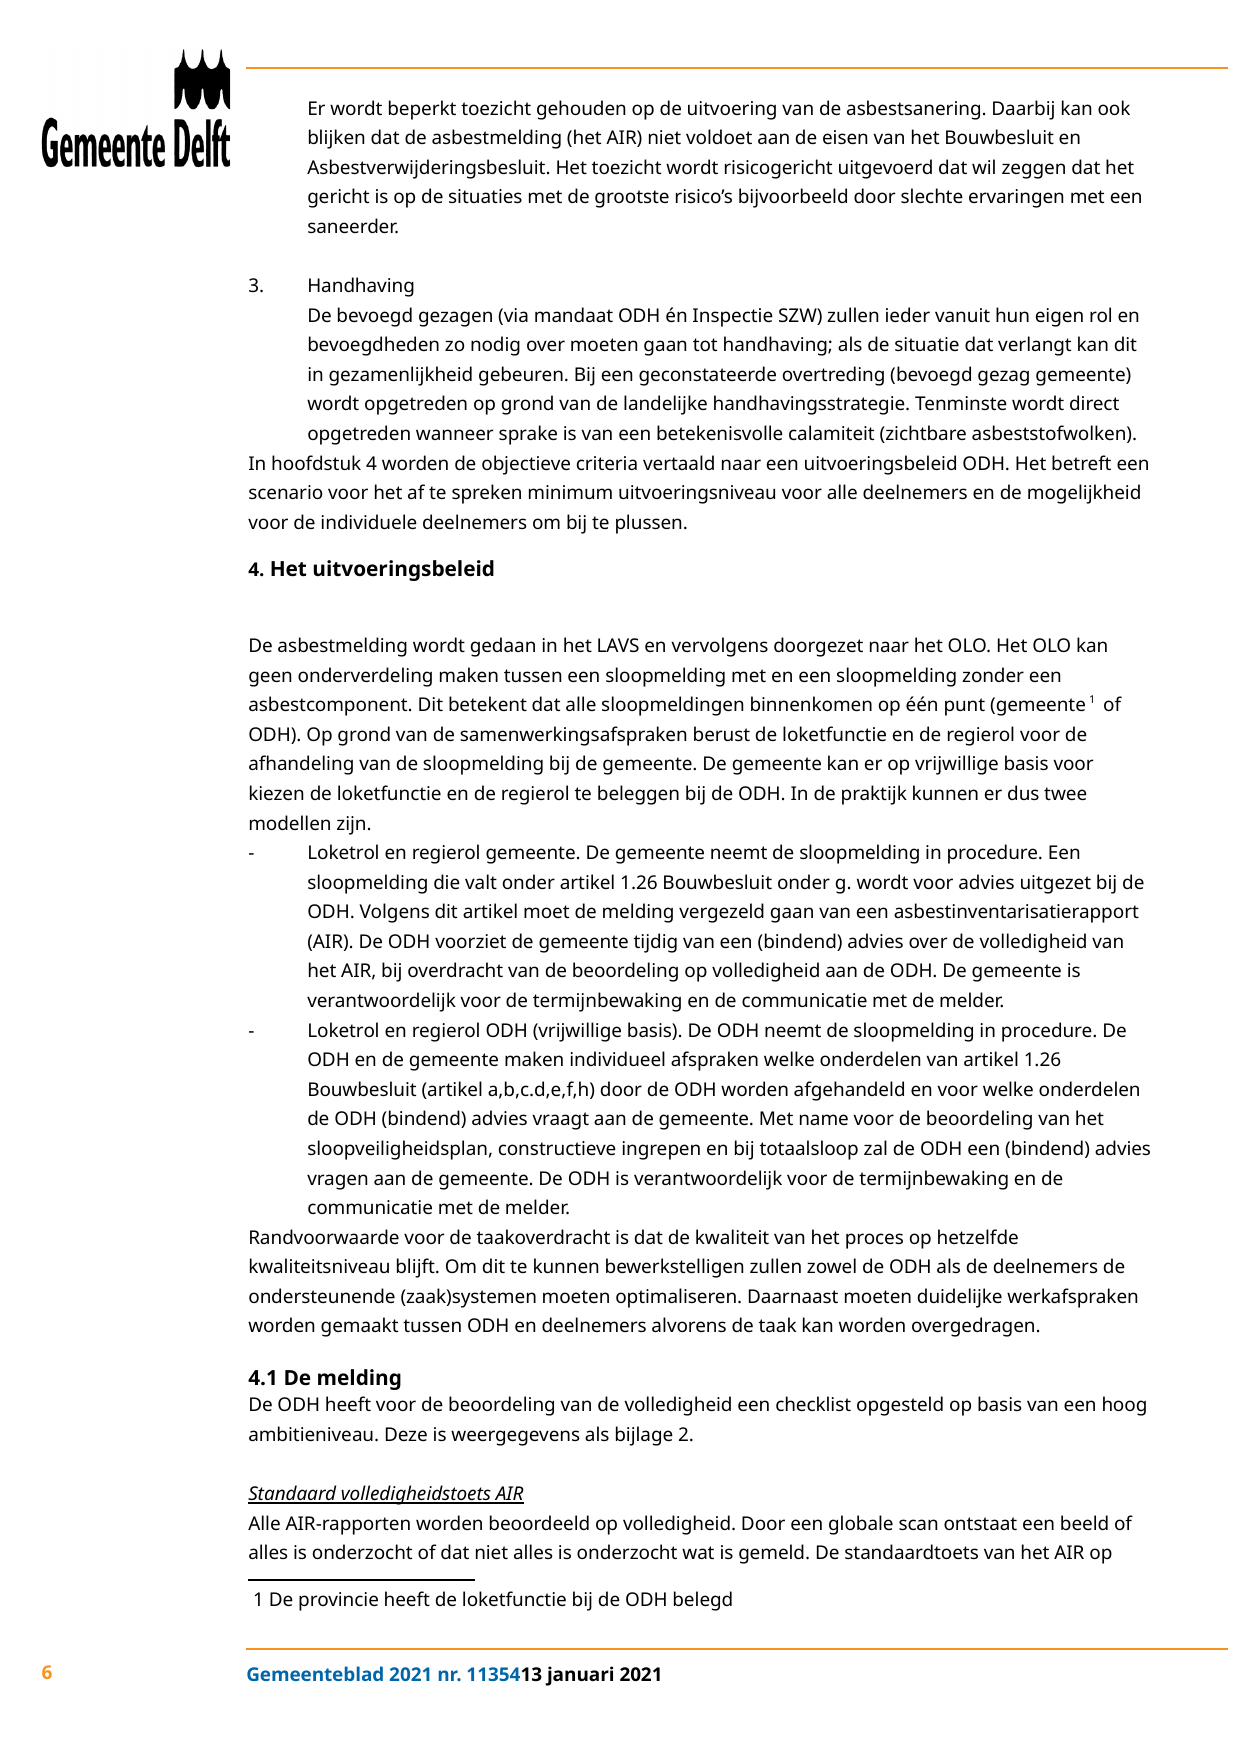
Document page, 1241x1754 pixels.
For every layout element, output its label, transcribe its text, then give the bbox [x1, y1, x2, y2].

text 4. Het uitvoeringsbeleid [248, 554, 1152, 583]
text In hoofdstuk 4 worden de objectieve criteria vertaald naar een uitvoeringsbeleid ODH. Het betreft een scenario voor het af te spreken minimum uitvoeringsniveau voor alle deelnemers en de mogelijkheid voor de individuele deelnemers om bij te plussen. [248, 450, 1152, 535]
text De ODH heeft voor de beoordeling van de volledigheid een checklist opgesteld op basis van een hoog ambitieniveau. Deze is weergegevens als bijlage 2. [248, 1392, 1152, 1447]
text 4.1 De melding [248, 1363, 1152, 1392]
list Loketrol en regierol gemeente. De gemeente neemt de sloopmelding in procedure. Een sloopmelding die valt onder artikel 1.26 Bouwbesluit onder g. wordt voor advies uitgezet bij de ODH. Volgens dit artikel moet de melding vergezeld gaan van een asbestinventarisatierapport (AIR). De ODH voorziet de gemeente tijdig van een (bindend) advies over de volledigheid van het AIR, bij overdracht van de beoordeling op volledigheid aan de ODH. De gemeente is verantwoordelijk voor de termijnbewaking en de communicatie met de melder. [248, 839, 1152, 1013]
text Alle AIR-rapporten worden beoordeeld op volledigheid. Door een globale scan ontstaat een beeld of alles is onderzocht of dat niet alles is onderzocht wat is gemeld. De standaardtoets van het AIR op [248, 1510, 1152, 1565]
list Handhaving [248, 272, 1152, 298]
text De provincie heeft de loketfunctie bij de ODH belegd [248, 1586, 1152, 1612]
picture [41, 47, 231, 172]
text De asbestmelding wordt gedaan in het LAVS en vervolgens doorgezet naar het OLO. Het OLO kan geen onderverdeling maken tussen een sloopmelding met en een sloopmelding zonder een asbestcomponent. Dit betekent dat alle sloopmeldingen binnenkomen op één punt (gemeente of ODH). Op grond van de samenwerkingsafspraken berust de loketfunctie en de regierol voor de afhandeling van de sloopmelding bij de gemeente. De gemeente kan er op vrijwillige basis voor kiezen de loketfunctie en de regierol te beleggen bij de ODH. In de praktijk kunnen er dus twee modellen zijn. [248, 632, 1152, 836]
list Loketrol en regierol ODH (vrijwillige basis). De ODH neemt de sloopmelding in procedure. De ODH en de gemeente maken individueel afspraken welke onderdelen van artikel 1.26 Bouwbesluit (artikel a,b,c.d,e,f,h) door de ODH worden afgehandeld en voor welke onderdelen de ODH (bindend) advies vraagt aan de gemeente. Met name voor de beoordeling van het sloopveiligheidsplan, constructieve ingrepen en bij totaalsloop zal de ODH een (bindend) advies vragen aan de gemeente. De ODH is verantwoordelijk voor de termijnbewaking en de communicatie met de melder. [248, 1017, 1152, 1220]
text Standaard volledigheidstoets AIR [248, 1480, 1152, 1506]
text Randvoorwaarde voor de taakoverdracht is dat de kwaliteit van het proces op hetzelfde kwaliteitsniveau blijft. Om dit te kunnen bewerkstelligen zullen zowel de ODH als de deelnemers de ondersteunende (zaak)systemen moeten optimaliseren. Daarnaast moeten duidelijke werkafspraken worden gemaakt tussen ODH en deelnemers alvorens de taak kan worden overgedragen. [248, 1224, 1152, 1338]
list Er wordt beperkt toezicht gehouden op de uitvoering van de asbestsanering. Daarbij kan ook blijken dat de asbestmelding (het AIR) niet voldoet aan de eisen van het Bouwbesluit en Asbestverwijderingsbesluit. Het toezicht wordt risicogericht uitgevoerd dat wil zeggen dat het gericht is op de situaties met de grootste risico’s bijvoorbeeld door slechte ervaringen met een saneerder. [248, 95, 1152, 239]
list De bevoegd gezagen (via mandaat ODH én Inspectie SZW) zullen ieder vanuit hun eigen rol en bevoegdheden zo nodig over moeten gaan tot handhaving; als de situatie dat verlangt kan dit in gezamenlijkheid gebeuren. Bij een geconstateerde overtreding (bevoegd gezag gemeente) wordt opgetreden op grond van de landelijke handhavingsstrategie. Tenminste wordt direct opgetreden wanneer sprake is van een betekenisvolle calamiteit (zichtbare asbeststofwolken). [248, 302, 1152, 446]
